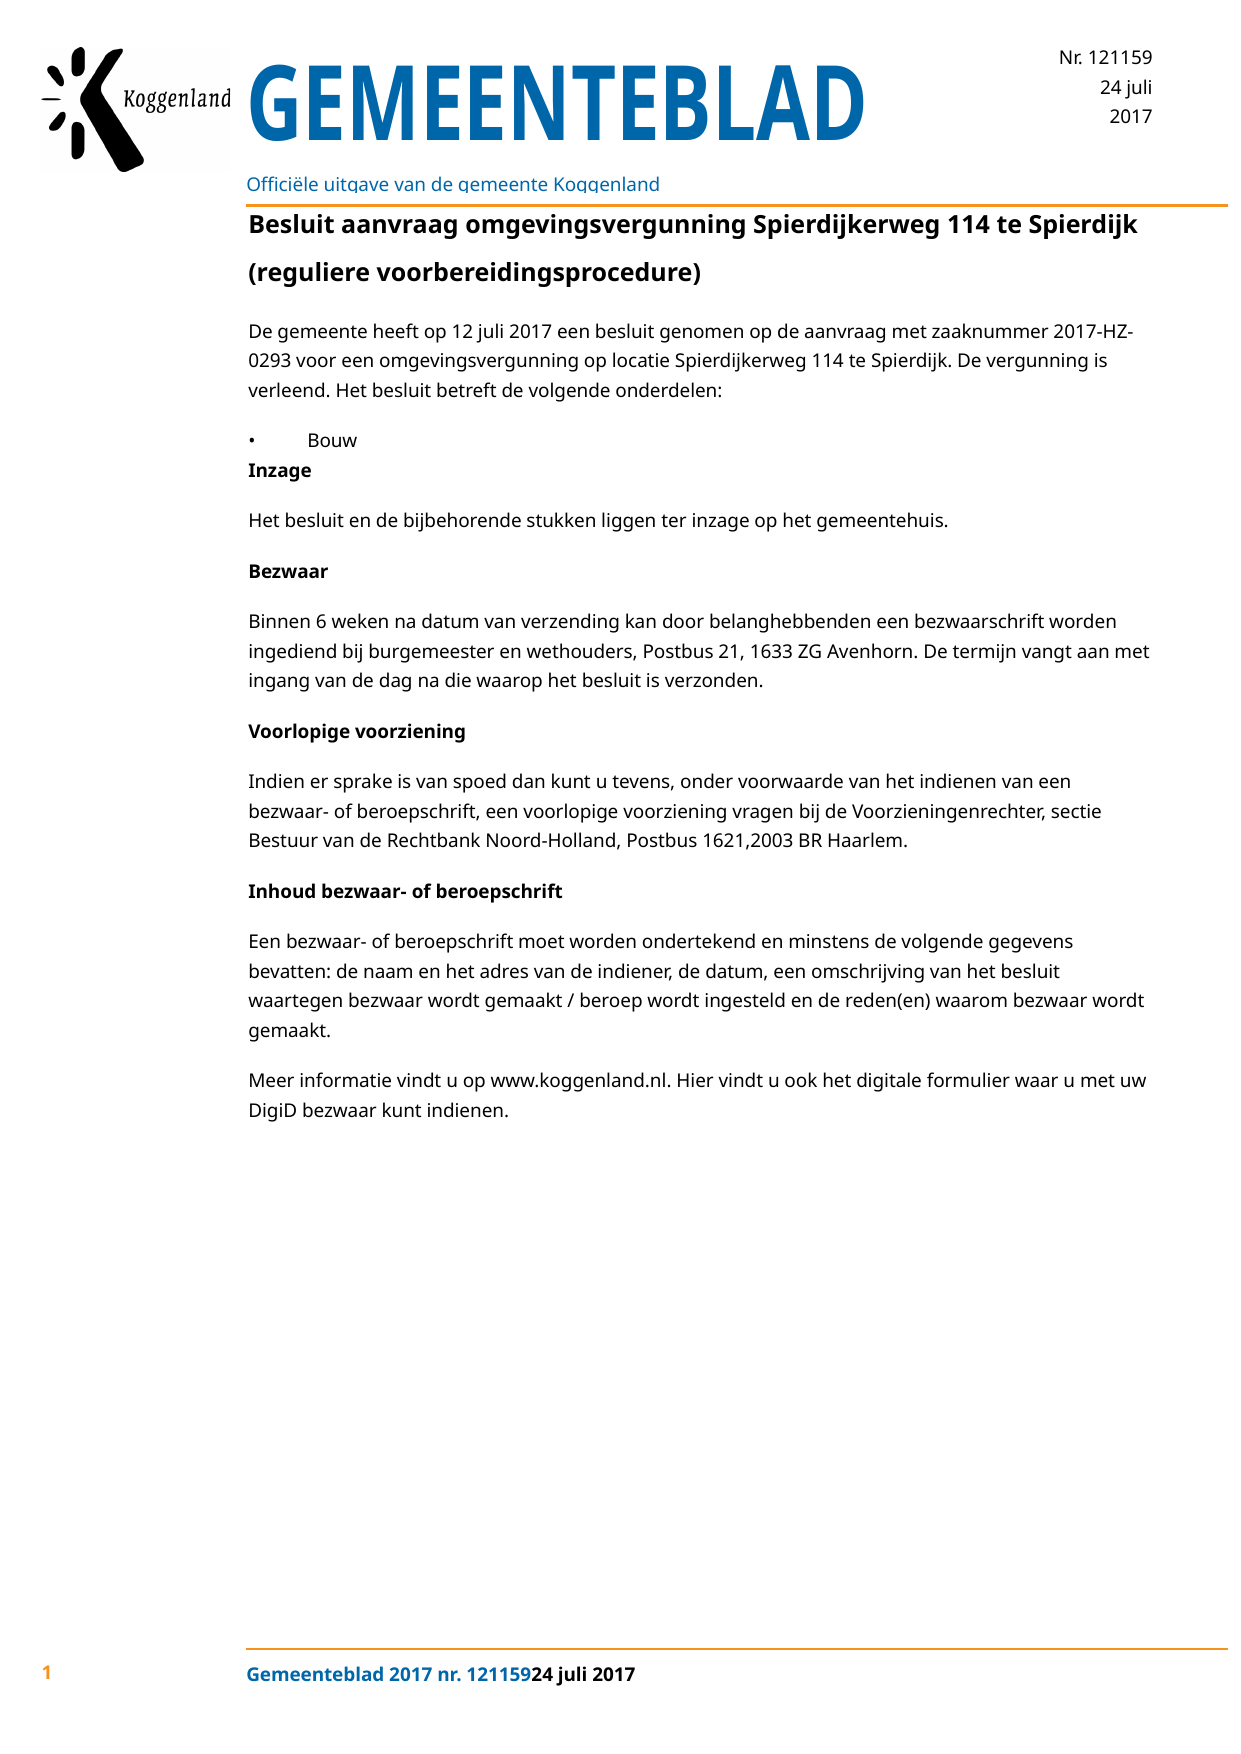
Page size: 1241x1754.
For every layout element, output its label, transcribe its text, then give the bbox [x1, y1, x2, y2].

text Besluit aanvraag omgevingsvergunning Spierdijkerweg 114 te Spierdijk (reguliere voorbereidingsprocedure) [248, 207, 1152, 288]
text Inzage [248, 457, 1152, 483]
text Een bezwaar- of beroepschrift moet worden ondertekend en minstens de volgende gegevens bevatten: de naam en het adres van de indiener, de datum, een omschrijving van het besluit waartegen bezwaar wordt gemaakt / beroep wordt ingesteld en de reden(en) waarom bezwaar wordt gemaakt. [248, 928, 1152, 1043]
text Meer informatie vindt u op www.koggenland.nl. Hier vindt u ook het digitale formulier waar u met uw DigiD bezwaar kunt indienen. [248, 1067, 1152, 1123]
text De gemeente heeft op 12 juli 2017 een besluit genomen op de aanvraag met zaaknummer 2017-HZ-0293 voor een omgevingsvergunning op locatie Spierdijkerweg 114 te Spierdijk. De vergunning is verleend. Het besluit betreft de volgende onderdelen: [248, 318, 1152, 403]
picture [41, 47, 231, 172]
text Binnen 6 weken na datum van verzending kan door belanghebbenden een bezwaarschrift worden ingediend bij burgemeester en wethouders, Postbus 21, 1633 ZG Avenhorn. De termijn vangt aan met ingang van de dag na die waarop het besluit is verzonden. [248, 608, 1152, 693]
text Bezwaar [248, 558, 1152, 584]
text Indien er sprake is van spoed dan kunt u tevens, onder voorwaarde van het indienen van een bezwaar- of beroepschrift, een voorlopige voorziening vragen bij de Voorzieningenrechter, sectie Bestuur van de Rechtbank Noord-Holland, Postbus 1621,2003 BR Haarlem. [248, 768, 1152, 853]
text Voorlopige voorziening [248, 718, 1152, 744]
text Inhoud bezwaar- of beroepschrift [248, 878, 1152, 904]
list Bouw [248, 427, 1152, 453]
text Het besluit en de bijbehorende stukken liggen ter inzage op het gemeentehuis. [248, 507, 1152, 533]
